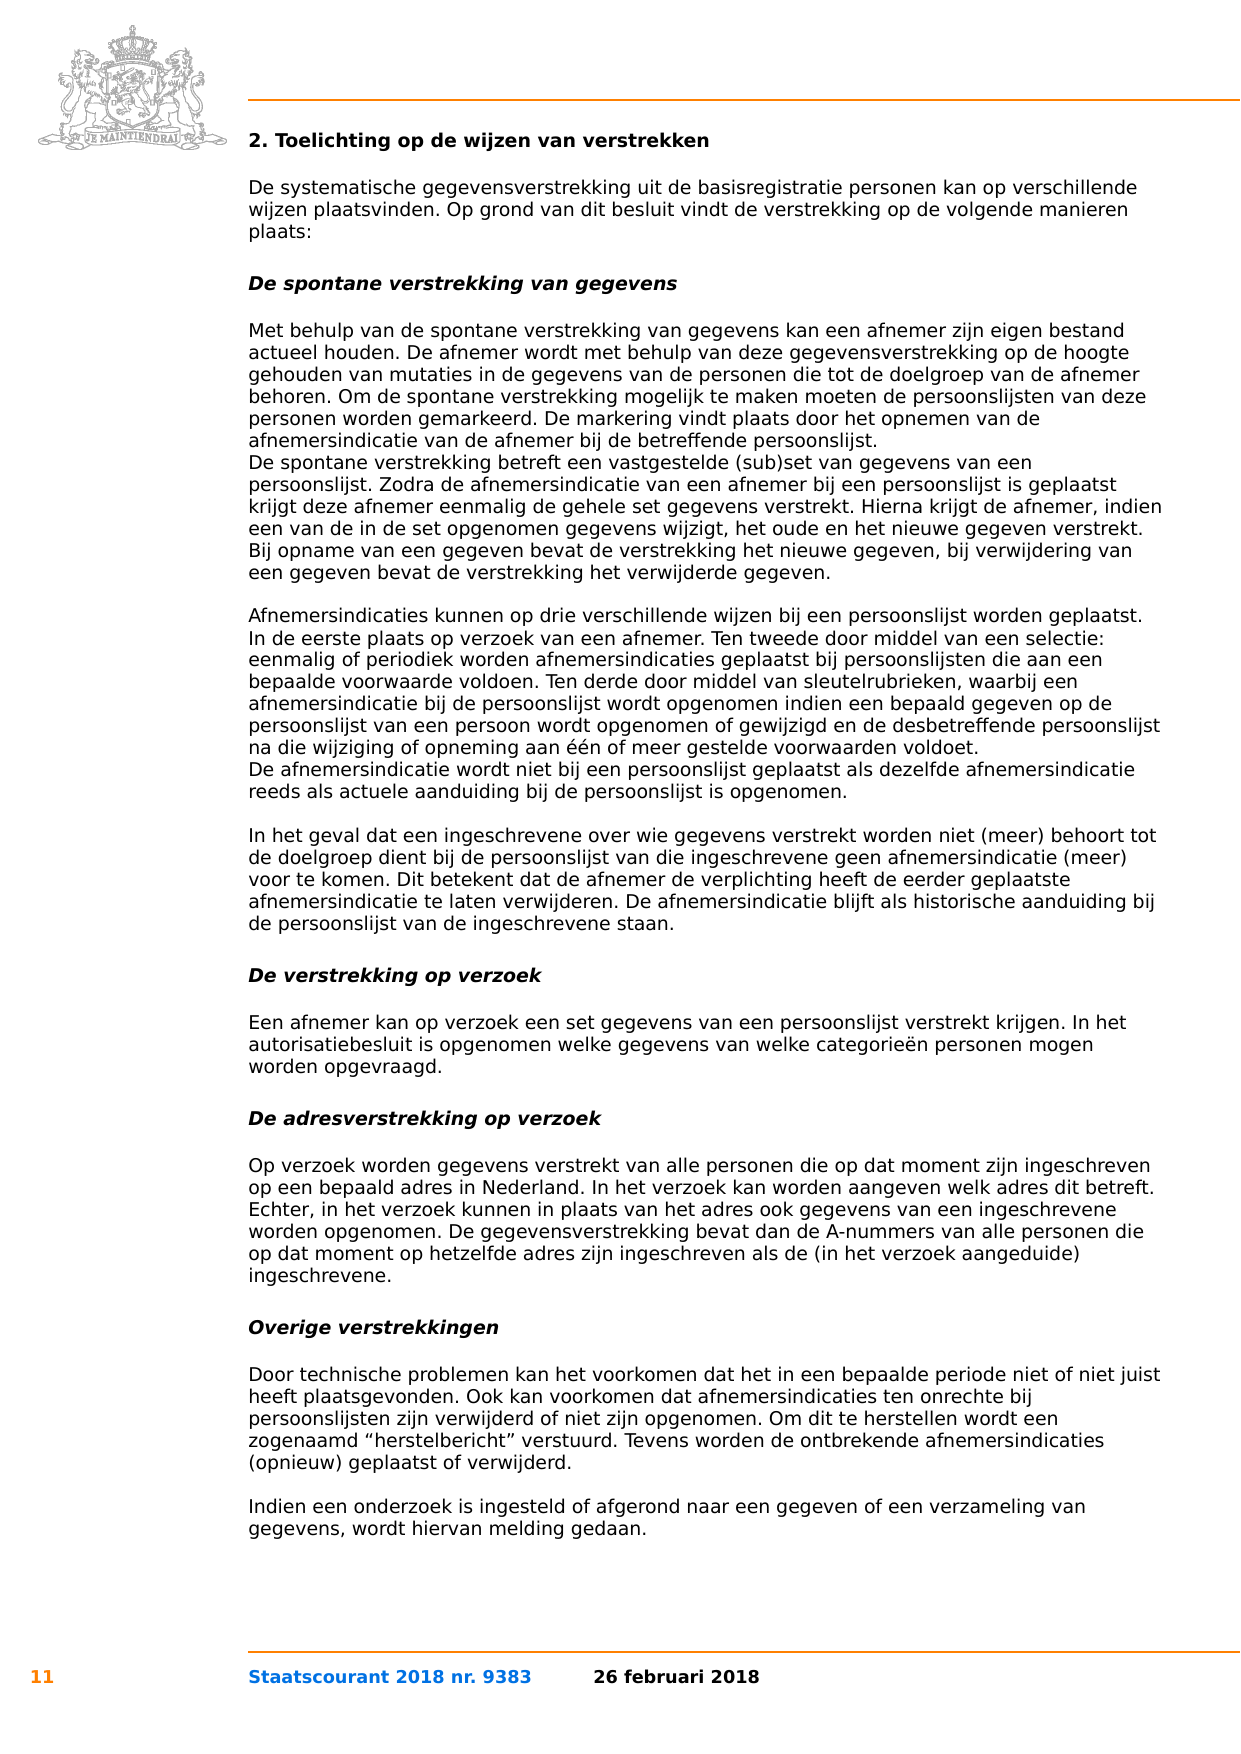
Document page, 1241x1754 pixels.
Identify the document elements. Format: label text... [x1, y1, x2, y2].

text In het geval dat een ingeschrevene over wie gegevens verstrekt worden niet (meer) behoort tot de doelgroep dient bij de persoonslijst van die ingeschrevene geen afnemersindicatie (meer) voor te komen. Dit betekent dat de afnemer de verplichting heeft de eerder geplaatste afnemersindicatie te laten verwijderen. De afnemersindicatie blijft als historische aanduiding bij de persoonslijst van de ingeschrevene staan. [248, 825, 1163, 935]
subtitle De verstrekking op verzoek [248, 965, 1163, 987]
text Een afnemer kan op verzoek een set gegevens van een persoonslijst verstrekt krijgen. In het autorisatiebesluit is opgenomen welke gegevens van welke categorieën personen mogen worden opgevraagd. [248, 1012, 1163, 1078]
text Afnemersindicaties kunnen op drie verschillende wijzen bij een persoonslijst worden geplaatst. In de eerste plaats op verzoek van een afnemer. Ten tweede door middel van een selectie: eenmalig of periodiek worden afnemersindicaties geplaatst bij persoonslijsten die aan een bepaalde voorwaarde voldoen. Ten derde door middel van sleutelrubrieken, waarbij een afnemersindicatie bij de persoonslijst wordt opgenomen indien een bepaald gegeven op de persoonslijst van een persoon wordt opgenomen of gewijzigd en de desbetreffende persoonslijst na die wijziging of opneming aan één of meer gestelde voorwaarden voldoet. [248, 605, 1163, 759]
subtitle De adresverstrekking op verzoek [248, 1108, 1163, 1130]
subtitle De spontane verstrekking van gegevens [248, 273, 1163, 295]
text Door technische problemen kan het voorkomen dat het in een bepaalde periode niet of niet juist heeft plaatsgevonden. Ook kan voorkomen dat afnemersindicaties ten onrechte bij persoonslijsten zijn verwijderd of niet zijn opgenomen. Om dit te herstellen wordt een zogenaamd “herstelbericht” verstuurd. Tevens worden de ontbrekende afnemersindicaties (opnieuw) geplaatst of verwijderd. [248, 1364, 1163, 1474]
text Met behulp van de spontane verstrekking van gegevens kan een afnemer zijn eigen bestand actueel houden. De afnemer wordt met behulp van deze gegevensverstrekking op de hoogte gehouden van mutaties in de gegevens van de personen die tot de doelgroep van de afnemer behoren. Om de spontane verstrekking mogelijk te maken moeten de persoonslijsten van deze personen worden gemarkeerd. De markering vindt plaats door het opnemen van de afnemersindicatie van de afnemer bij de betreffende persoonslijst. [248, 320, 1163, 452]
text De systematische gegevensverstrekking uit de basisregistratie personen kan op verschillende wijzen plaatsvinden. Op grond van dit besluit vindt de verstrekking op de volgende manieren plaats: [248, 177, 1163, 243]
text De spontane verstrekking betreft een vastgestelde (sub)set van gegevens van een persoonslijst. Zodra de afnemersindicatie van een afnemer bij een persoonslijst is geplaatst krijgt deze afnemer eenmalig de gehele set gegevens verstrekt. Hierna krijgt de afnemer, indien een van de in de set opgenomen gegevens wijzigt, het oude en het nieuwe gegeven verstrekt. Bij opname van een gegeven bevat de verstrekking het nieuwe gegeven, bij verwijdering van een gegeven bevat de verstrekking het verwijderde gegeven. [248, 452, 1163, 583]
subtitle Overige verstrekkingen [248, 1317, 1163, 1339]
subtitle 2. Toelichting op de wijzen van verstrekken [248, 130, 1163, 152]
text Op verzoek worden gegevens verstrekt van alle personen die op dat moment zijn ingeschreven op een bepaald adres in Nederland. In het verzoek kan worden aangeven welk adres dit betreft. Echter, in het verzoek kunnen in plaats van het adres ook gegevens van een ingeschrevene worden opgenomen. De gegevensverstrekking bevat dan de A-nummers van alle personen die op dat moment op hetzelfde adres zijn ingeschreven als de (in het verzoek aangeduide) ingeschrevene. [248, 1155, 1163, 1287]
picture [38, 25, 227, 150]
text Indien een onderzoek is ingesteld of afgerond naar een gegeven of een verzameling van gegevens, wordt hiervan melding gedaan. [248, 1496, 1163, 1539]
text De afnemersindicatie wordt niet bij een persoonslijst geplaatst als dezelfde afnemersindicatie reeds als actuele aanduiding bij de persoonslijst is opgenomen. [248, 759, 1163, 803]
